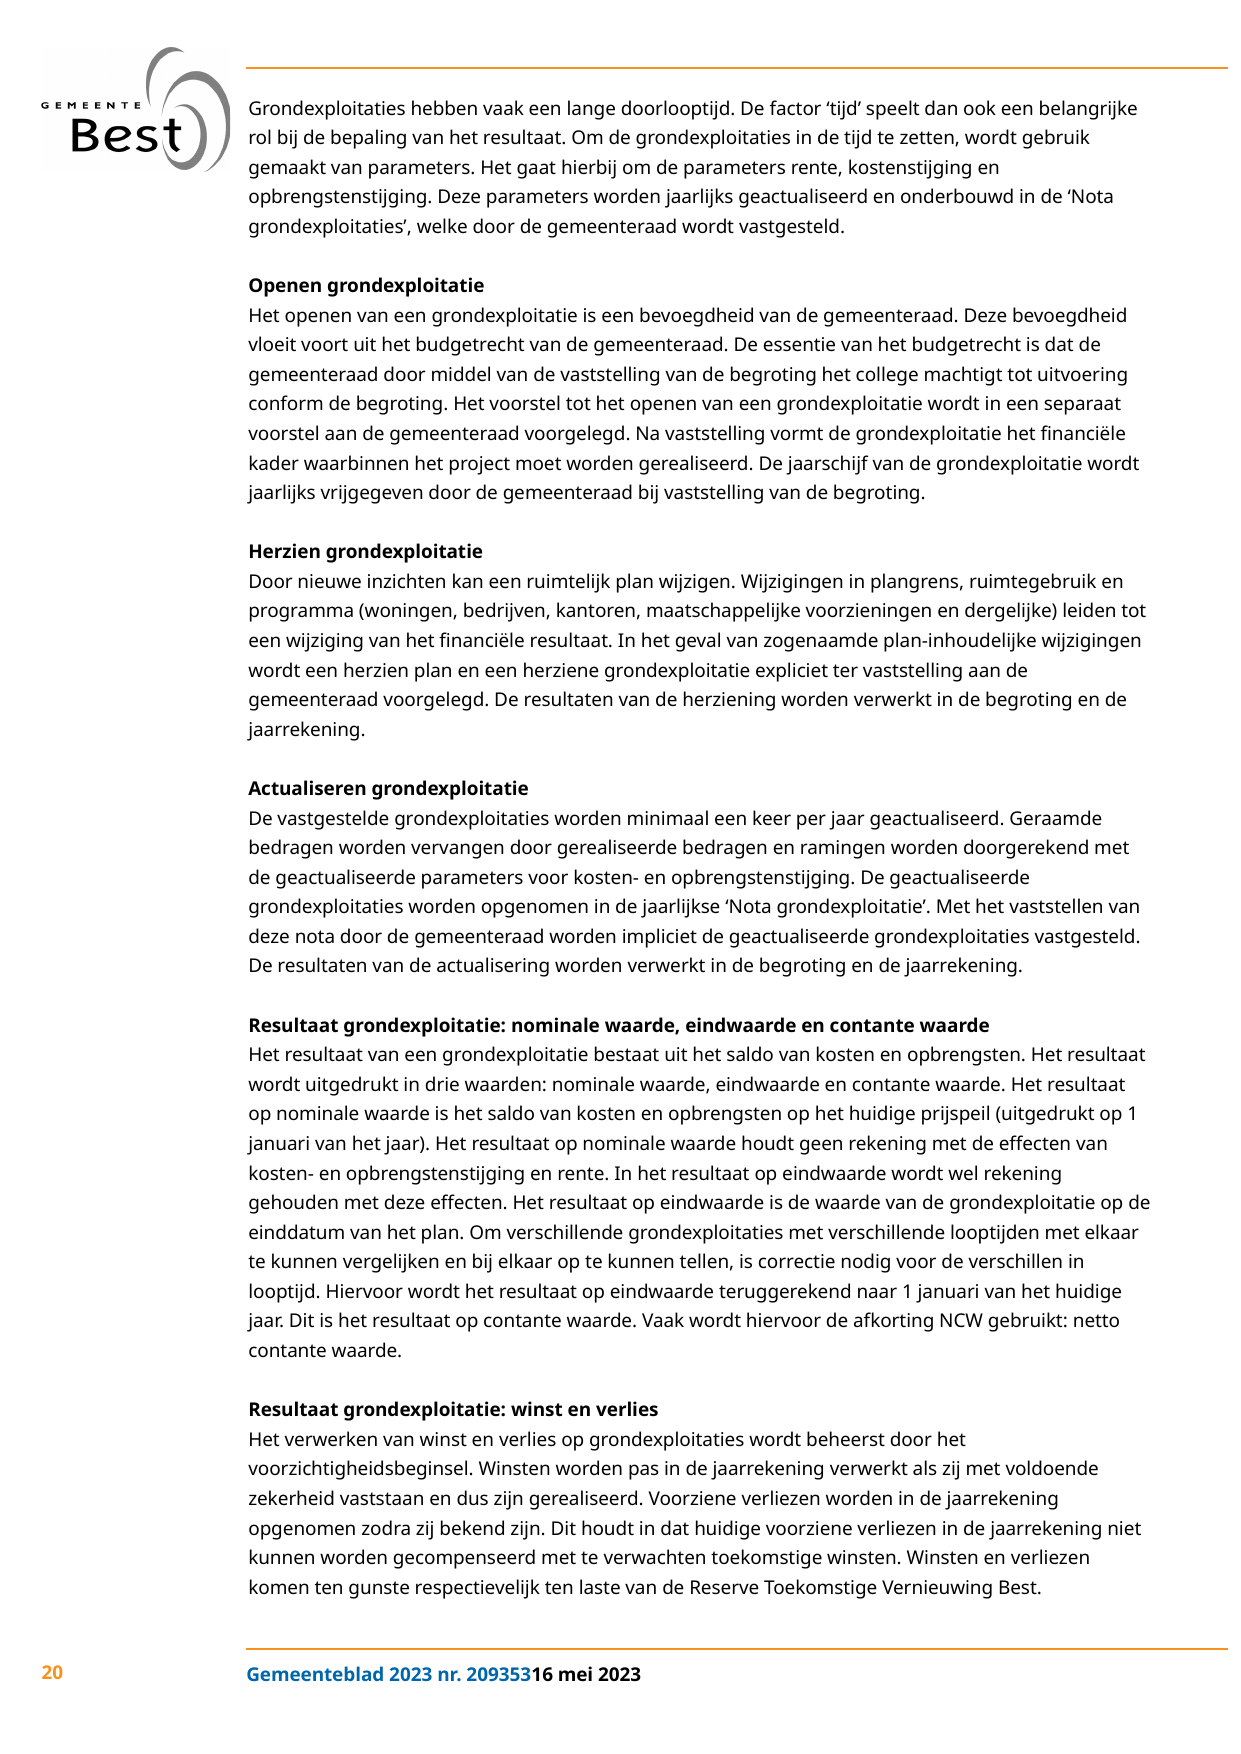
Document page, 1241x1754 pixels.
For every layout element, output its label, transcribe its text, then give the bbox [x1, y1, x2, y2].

text Herzien grondexploitatie [248, 538, 1152, 564]
text Resultaat grondexploitatie: nominale waarde, eindwaarde en contante waarde [248, 1012, 1152, 1038]
text Grondexploitaties hebben vaak een lange doorlooptijd. De factor ‘tijd’ speelt dan ook een belangrijke rol bij de bepaling van het resultaat. Om de grondexploitaties in de tijd te zetten, wordt gebruik gemaakt van parameters. Het gaat hierbij om de parameters rente, kostenstijging en opbrengstenstijging. Deze parameters worden jaarlijks geactualiseerd en onderbouwd in de ‘Nota grondexploitaties’, welke door de gemeenteraad wordt vastgesteld. [248, 95, 1152, 239]
text Resultaat grondexploitatie: winst en verlies [248, 1396, 1152, 1422]
text Het resultaat van een grondexploitatie bestaat uit het saldo van kosten en opbrengsten. Het resultaat wordt uitgedrukt in drie waarden: nominale waarde, eindwaarde en contante waarde. Het resultaat op nominale waarde is het saldo van kosten en opbrengsten op het huidige prijspeil (uitgedrukt op 1 januari van het jaar). Het resultaat op nominale waarde houdt geen rekening met de effecten van kosten- en opbrengstenstijging en rente. In het resultaat op eindwaarde wordt wel rekening gehouden met deze effecten. Het resultaat op eindwaarde is de waarde van de grondexploitatie op de einddatum van het plan. Om verschillende grondexploitaties met verschillende looptijden met elkaar te kunnen vergelijken en bij elkaar op te kunnen tellen, is correctie nodig voor de verschillen in looptijd. Hiervoor wordt het resultaat op eindwaarde teruggerekend naar 1 januari van het huidige jaar. Dit is het resultaat op contante waarde. Vaak wordt hiervoor de afkorting NCW gebruikt: netto contante waarde. [248, 1041, 1152, 1363]
text Het openen van een grondexploitatie is een bevoegdheid van de gemeenteraad. Deze bevoegdheid vloeit voort uit het budgetrecht van de gemeenteraad. De essentie van het budgetrecht is dat de gemeenteraad door middel van de vaststelling van de begroting het college machtigt tot uitvoering conform de begroting. Het voorstel tot het openen van een grondexploitatie wordt in een separaat voorstel aan de gemeenteraad voorgelegd. Na vaststelling vormt de grondexploitatie het financiële kader waarbinnen het project moet worden gerealiseerd. De jaarschijf van de grondexploitatie wordt jaarlijks vrijgegeven door de gemeenteraad bij vaststelling van de begroting. [248, 302, 1152, 505]
picture [41, 47, 231, 172]
text Door nieuwe inzichten kan een ruimtelijk plan wijzigen. Wijzigingen in plangrens, ruimtegebruik en programma (woningen, bedrijven, kantoren, maatschappelijke voorzieningen en dergelijke) leiden tot een wijziging van het financiële resultaat. In het geval van zogenaamde plan-inhoudelijke wijzigingen wordt een herzien plan en een herziene grondexploitatie expliciet ter vaststelling aan de gemeenteraad voorgelegd. De resultaten van de herziening worden verwerkt in de begroting en de jaarrekening. [248, 568, 1152, 742]
text Actualiseren grondexploitatie [248, 775, 1152, 801]
text De vastgestelde grondexploitaties worden minimaal een keer per jaar geactualiseerd. Geraamde bedragen worden vervangen door gerealiseerde bedragen en ramingen worden doorgerekend met de geactualiseerde parameters voor kosten- en opbrengstenstijging. De geactualiseerde grondexploitaties worden opgenomen in de jaarlijkse ‘Nota grondexploitatie’. Met het vaststellen van deze nota door de gemeenteraad worden impliciet de geactualiseerde grondexploitaties vastgesteld. De resultaten van de actualisering worden verwerkt in de begroting en de jaarrekening. [248, 805, 1152, 978]
text Openen grondexploitatie [248, 272, 1152, 298]
text Het verwerken van winst en verlies op grondexploitaties wordt beheerst door het voorzichtigheidsbeginsel. Winsten worden pas in de jaarrekening verwerkt als zij met voldoende zekerheid vaststaan en dus zijn gerealiseerd. Voorziene verliezen worden in de jaarrekening opgenomen zodra zij bekend zijn. Dit houdt in dat huidige voorziene verliezen in de jaarrekening niet kunnen worden gecompenseerd met te verwachten toekomstige winsten. Winsten en verliezen komen ten gunste respectievelijk ten laste van de Reserve Toekomstige Vernieuwing Best. [248, 1426, 1152, 1600]
